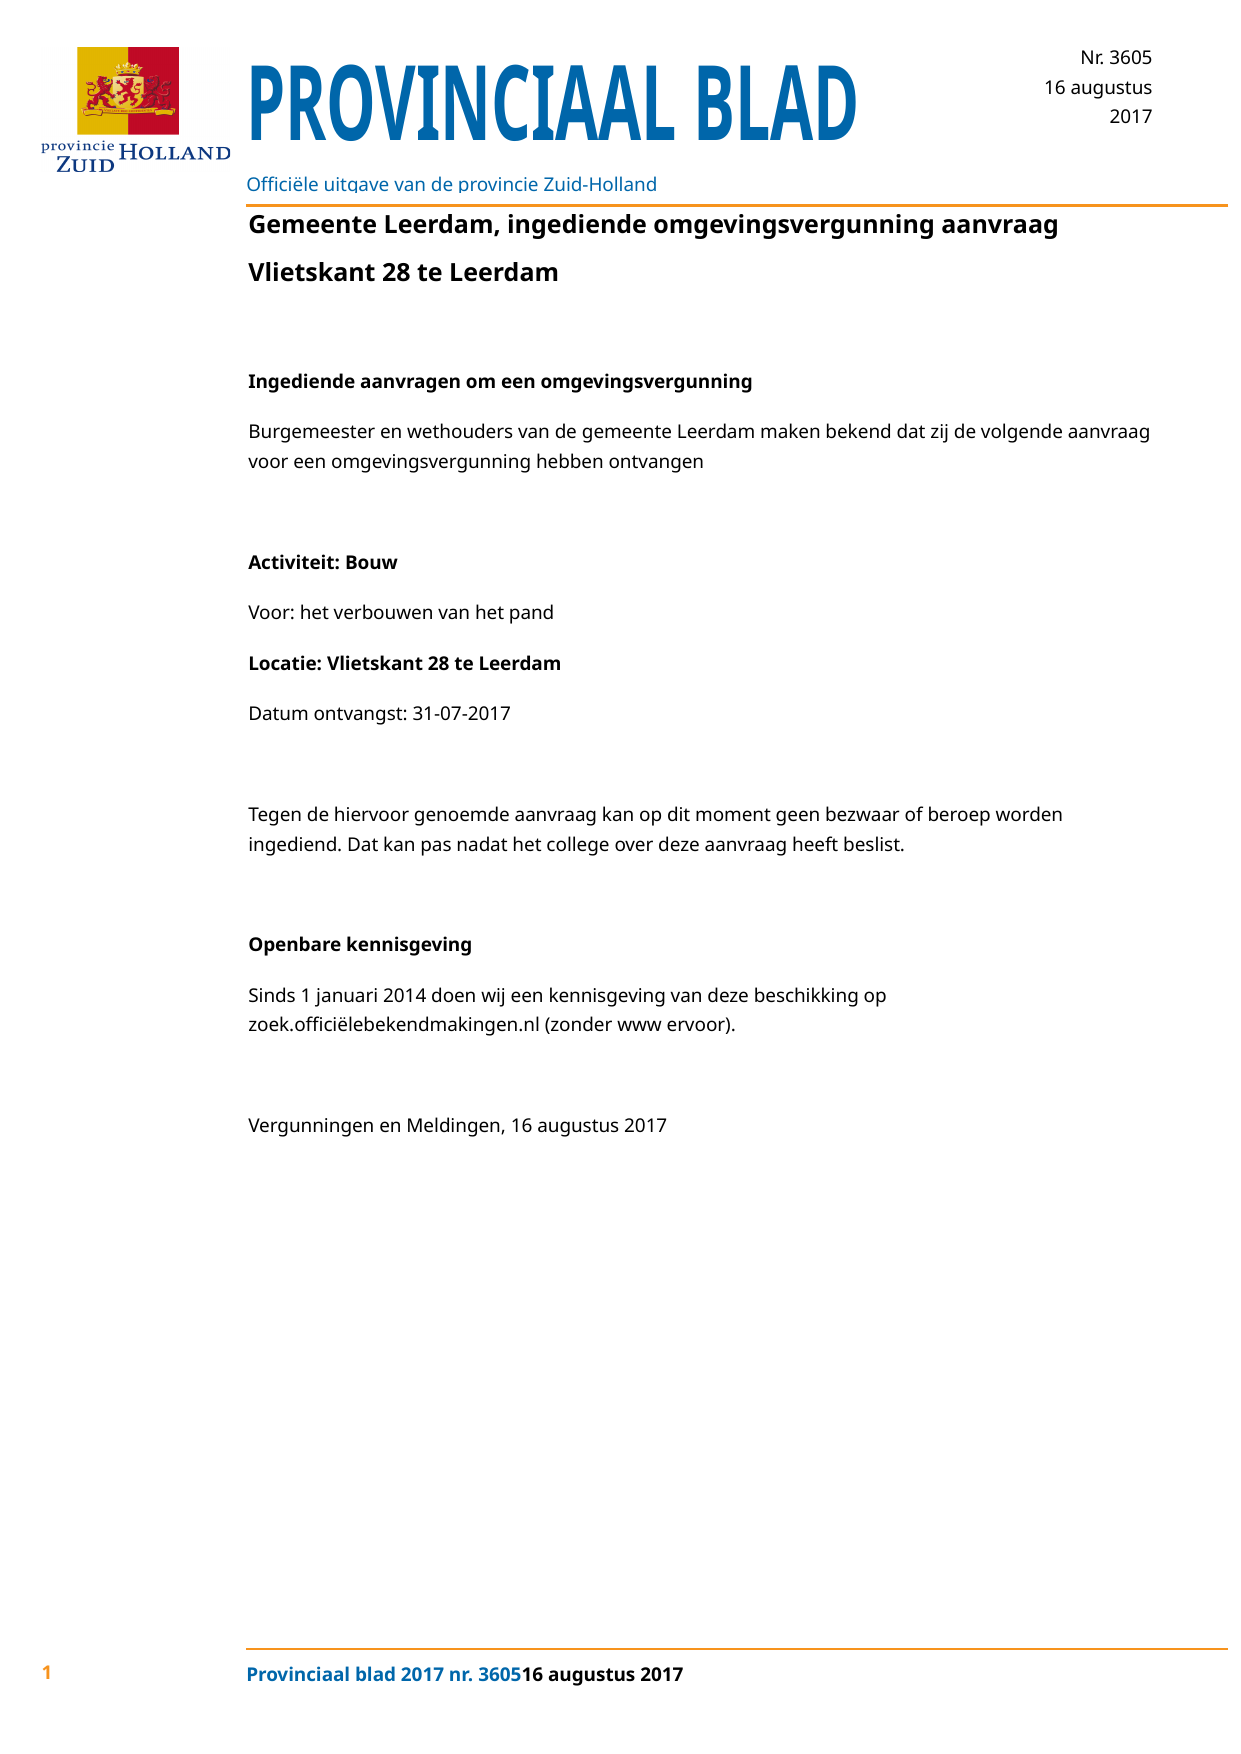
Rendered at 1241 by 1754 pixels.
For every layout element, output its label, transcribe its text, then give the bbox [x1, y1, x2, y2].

text Voor: het verbouwen van het pand [248, 599, 1152, 625]
text Burgemeester en wethouders van de gemeente Leerdam maken bekend dat zij de volgende aanvraag voor een omgevingsvergunning hebben ontvangen [248, 419, 1152, 474]
text Tegen de hiervoor genoemde aanvraag kan op dit moment geen bezwaar of beroep worden ingediend. Dat kan pas nadat het college over deze aanvraag heeft beslist. [248, 801, 1152, 857]
text Gemeente Leerdam, ingediende omgevingsvergunning aanvraag Vlietskant 28 te Leerdam [248, 207, 1152, 288]
text Datum ontvangst: 31-07-2017 [248, 700, 1152, 726]
text Ingediende aanvragen om een omgevingsvergunning [248, 368, 1152, 394]
picture [41, 47, 231, 172]
text Activiteit: Bouw [248, 549, 1152, 575]
text Vergunningen en Meldingen, 16 augustus 2017 [248, 1112, 1152, 1138]
text Sinds 1 januari 2014 doen wij een kennisgeving van deze beschikking op zoek.officiëlebekendmakingen.nl (zonder www ervoor). [248, 982, 1152, 1037]
text Locatie: Vlietskant 28 te Leerdam [248, 650, 1152, 676]
text Openbare kennisgeving [248, 932, 1152, 957]
